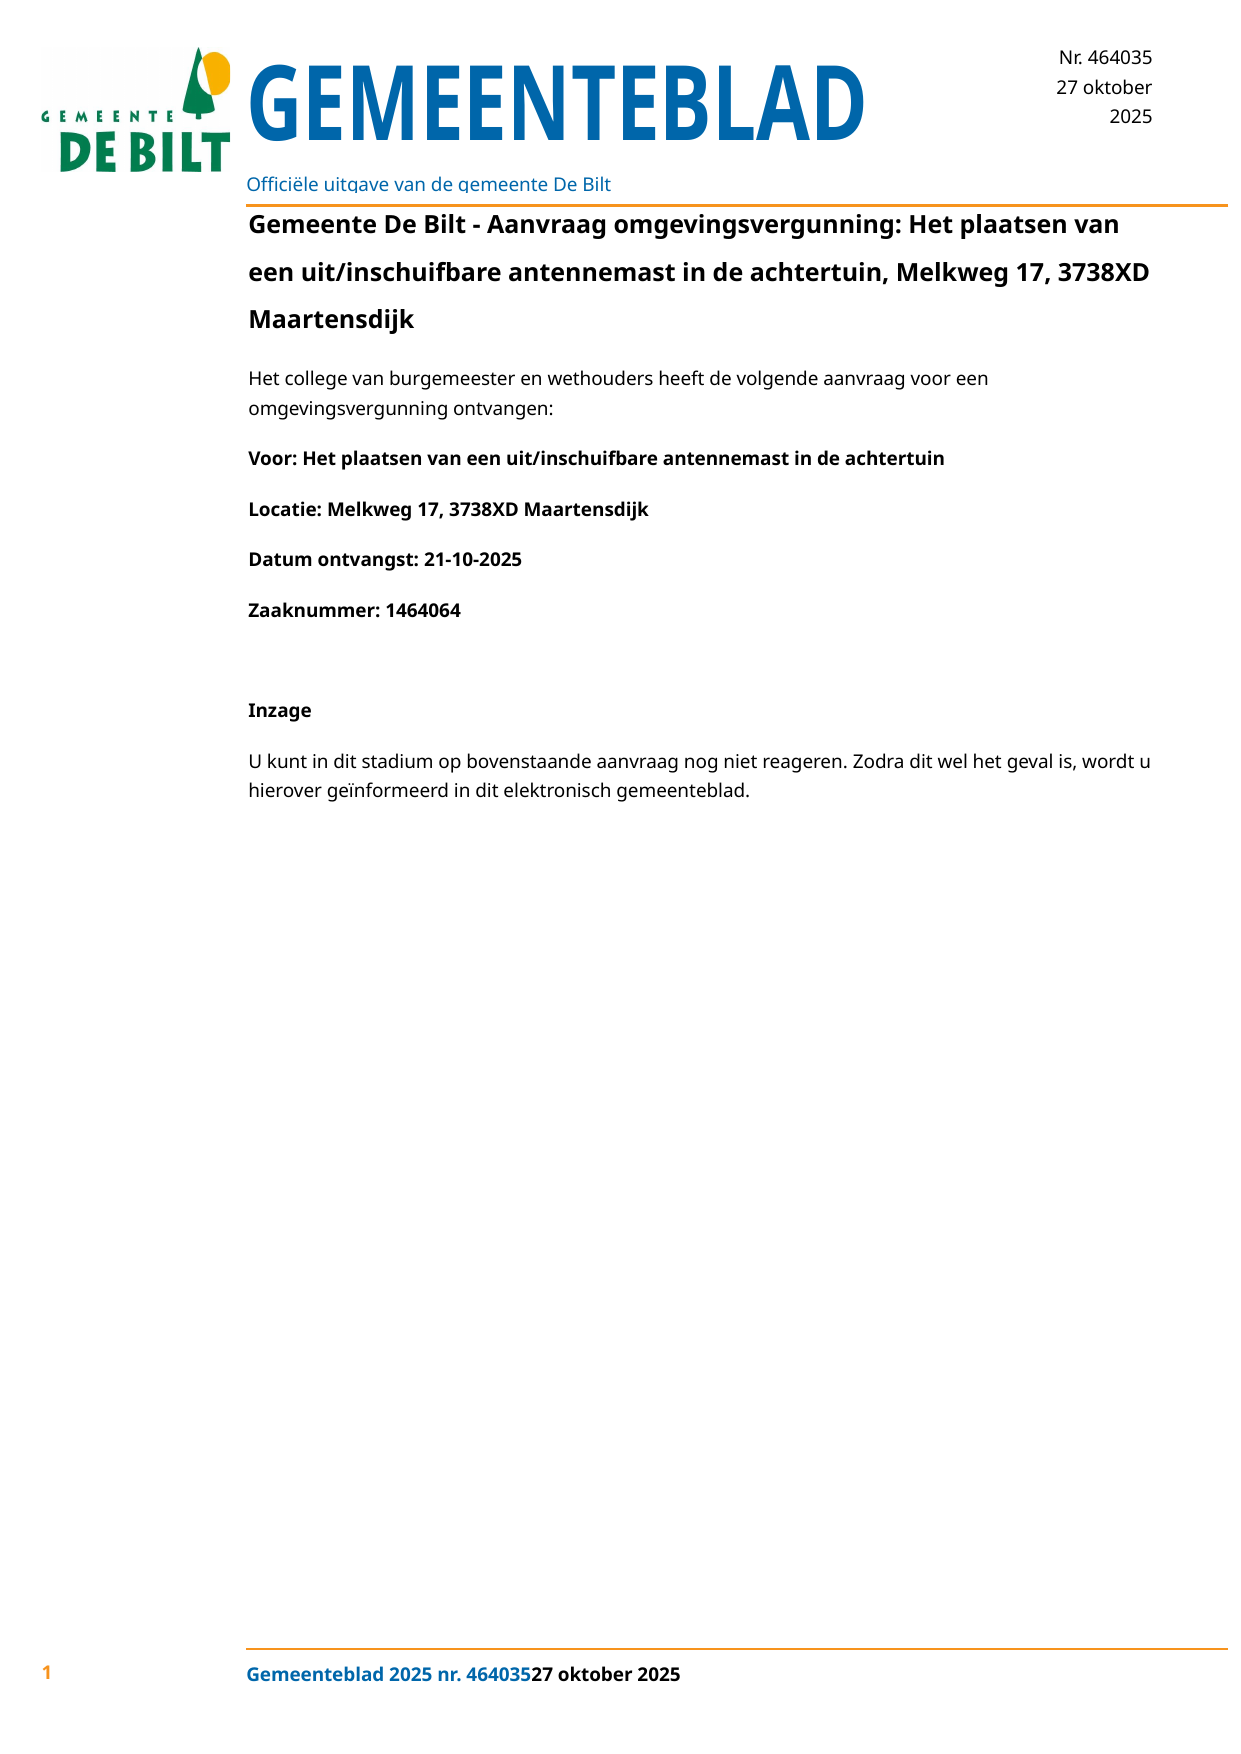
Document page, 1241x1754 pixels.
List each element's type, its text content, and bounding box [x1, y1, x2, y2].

text U kunt in dit stadium op bovenstaande aanvraag nog niet reageren. Zodra dit wel het geval is, wordt u hierover geïnformeerd in dit elektronisch gemeenteblad. [248, 748, 1152, 803]
text Zaaknummer: 1464064 [248, 597, 1152, 622]
text Voor: Het plaatsen van een uit/inschuifbare antennemast in de achtertuin [248, 446, 1152, 471]
picture [41, 47, 231, 172]
text Het college van burgemeester en wethouders heeft de volgende aanvraag voor een omgevingsvergunning ontvangen: [248, 366, 1152, 421]
text Gemeente De Bilt - Aanvraag omgevingsvergunning: Het plaatsen van een uit/inschuifbare antennemast in de achtertuin, Melkweg 17, 3738XD Maartensdijk [248, 207, 1152, 336]
text Inzage [248, 698, 1152, 723]
text Datum ontvangst: 21-10-2025 [248, 546, 1152, 572]
text Locatie: Melkweg 17, 3738XD Maartensdijk [248, 496, 1152, 522]
